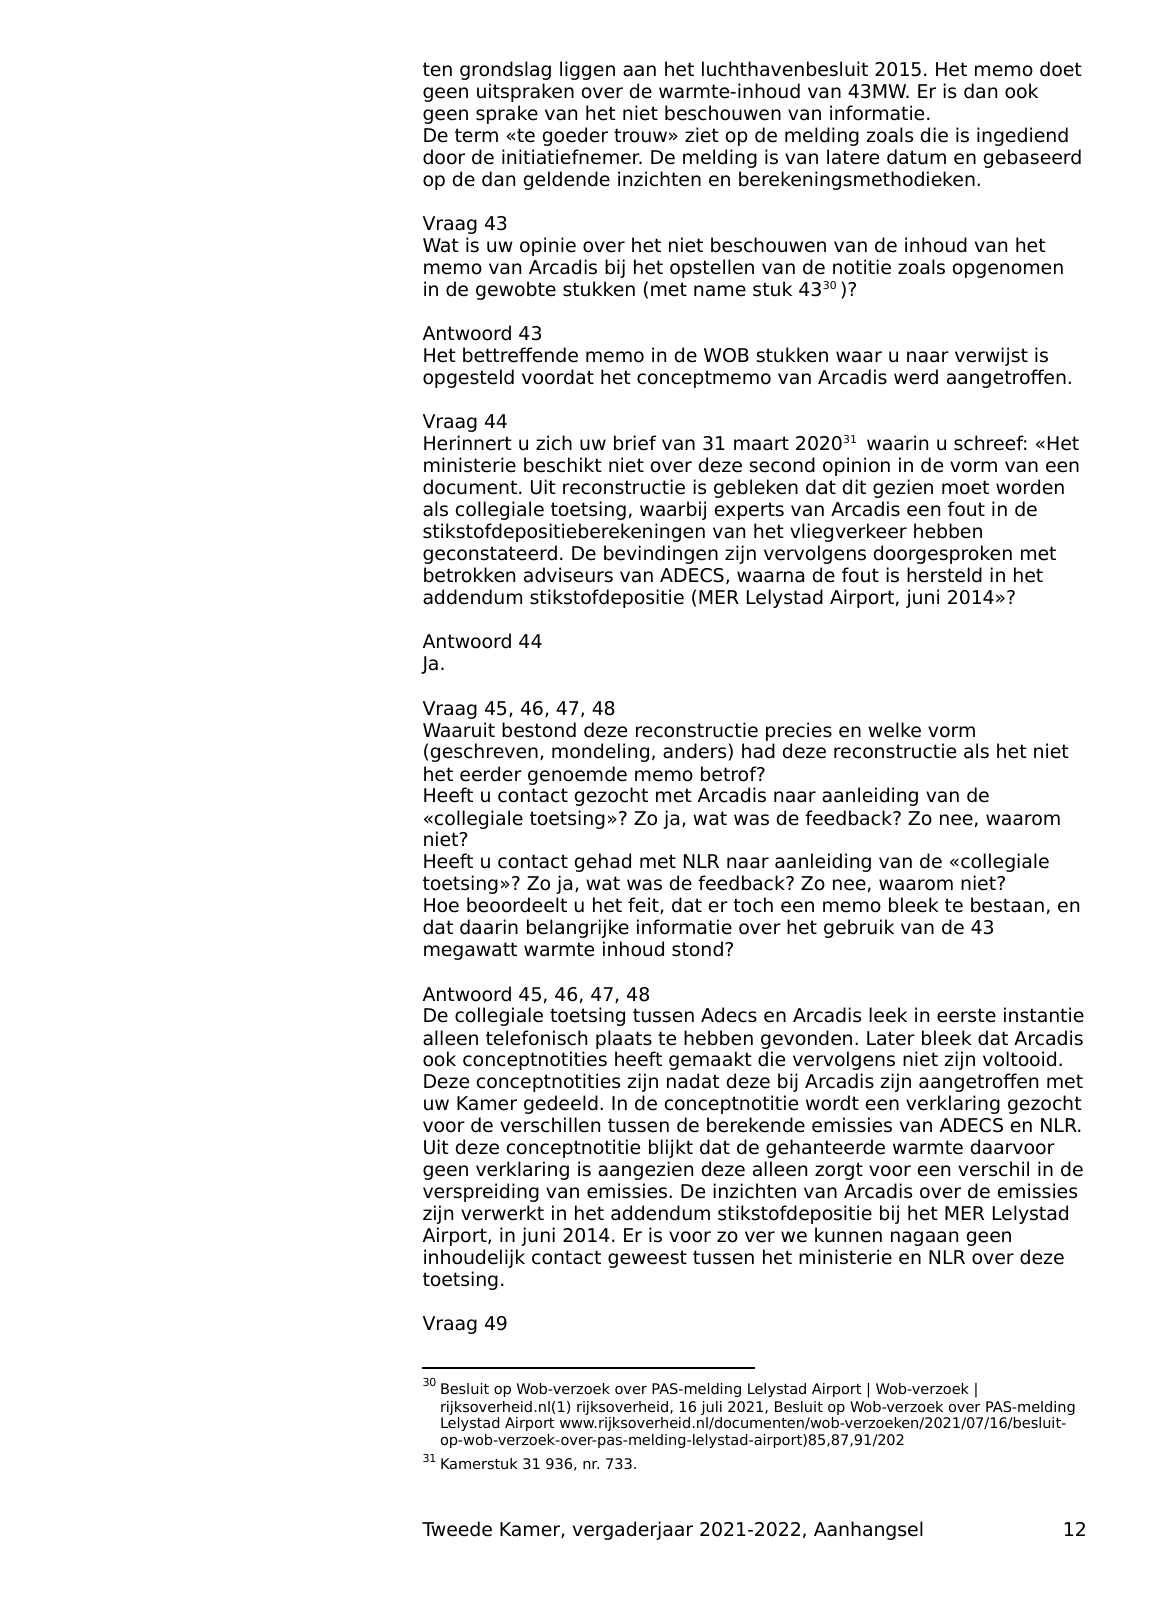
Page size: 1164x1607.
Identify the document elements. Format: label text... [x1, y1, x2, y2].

text Ja. [422, 653, 1087, 675]
text Antwoord 44 [422, 631, 1087, 653]
text Besluit op Wob-verzoek over PAS-melding Lelystad Airport | Wob-verzoek | rijksoverheid.nl(1) rijksoverheid, 16 juli 2021, Besluit op Wob-verzoek over PAS-melding Lelystad Airport www.rijksoverheid.nl/documenten/wob-verzoeken/2021/07/16/besluit-op-wob-verzoek-over-pas-melding-lelystad-airport)85,87,91/202 [422, 1377, 1087, 1449]
text Vraag 49 [422, 1313, 1087, 1335]
text Herinnert u zich uw brief van 31 maart 2020 waarin u schreef: «Het ministerie beschikt niet over deze second opinion in de vorm van een document. Uit reconstructie is gebleken dat dit gezien moet worden als collegiale toetsing, waarbij experts van Arcadis een fout in de stikstofdepositieberekeningen van het vliegverkeer hebben geconstateerd. De bevindingen zijn vervolgens doorgesproken met betrokken adviseurs van ADECS, waarna de fout is hersteld in het addendum stikstofdepositie (MER Lelystad Airport, juni 2014»? [422, 433, 1087, 609]
text ten grondslag liggen aan het luchthavenbesluit 2015. Het memo doet geen uitspraken over de warmte-inhoud van 43MW. Er is dan ook geen sprake van het niet beschouwen van informatie. [422, 59, 1087, 125]
text Antwoord 45, 46, 47, 48 [422, 983, 1087, 1005]
text Hoe beoordeelt u het feit, dat er toch een memo bleek te bestaan, en dat daarin belangrijke informatie over het gebruik van de 43 megawatt warmte inhoud stond? [422, 895, 1087, 961]
text Het bettreffende memo in de WOB stukken waar u naar verwijst is opgesteld voordat het conceptmemo van Arcadis werd aangetroffen. [422, 345, 1087, 389]
text Antwoord 43 [422, 323, 1087, 345]
text Heeft u contact gehad met NLR naar aanleiding van de «collegiale toetsing»? Zo ja, wat was de feedback? Zo nee, waarom niet? [422, 851, 1087, 895]
text De collegiale toetsing tussen Adecs en Arcadis leek in eerste instantie alleen telefonisch plaats te hebben gevonden. Later bleek dat Arcadis ook conceptnotities heeft gemaakt die vervolgens niet zijn voltooid. Deze conceptnotities zijn nadat deze bij Arcadis zijn aangetroffen met uw Kamer gedeeld. In de conceptnotitie wordt een verklaring gezocht voor de verschillen tussen de berekende emissies van ADECS en NLR. Uit deze conceptnotitie blijkt dat de gehanteerde warmte daarvoor geen verklaring is aangezien deze alleen zorgt voor een verschil in de verspreiding van emissies. De inzichten van Arcadis over de emissies zijn verwerkt in het addendum stikstofdepositie bij het MER Lelystad Airport, in juni 2014. Er is voor zo ver we kunnen nagaan geen inhoudelijk contact geweest tussen het ministerie en NLR over deze toetsing. [422, 1005, 1087, 1291]
text Wat is uw opinie over het niet beschouwen van de inhoud van het memo van Arcadis bij het opstellen van de notitie zoals opgenomen in de gewobte stukken (met name stuk 43)? [422, 235, 1087, 301]
text Heeft u contact gezocht met Arcadis naar aanleiding van de «collegiale toetsing»? Zo ja, wat was de feedback? Zo nee, waarom niet? [422, 785, 1087, 851]
text De term «te goeder trouw» ziet op de melding zoals die is ingediend door de initiatiefnemer. De melding is van latere datum en gebaseerd op de dan geldende inzichten en berekeningsmethodieken. [422, 125, 1087, 191]
text Waaruit bestond deze reconstructie precies en welke vorm (geschreven, mondeling, anders) had deze reconstructie als het niet het eerder genoemde memo betrof? [422, 719, 1087, 785]
text Vraag 44 [422, 411, 1087, 433]
text Vraag 45, 46, 47, 48 [422, 697, 1087, 719]
text Vraag 43 [422, 213, 1087, 235]
text Kamerstuk 31 936, nr. 733. [422, 1452, 1087, 1474]
